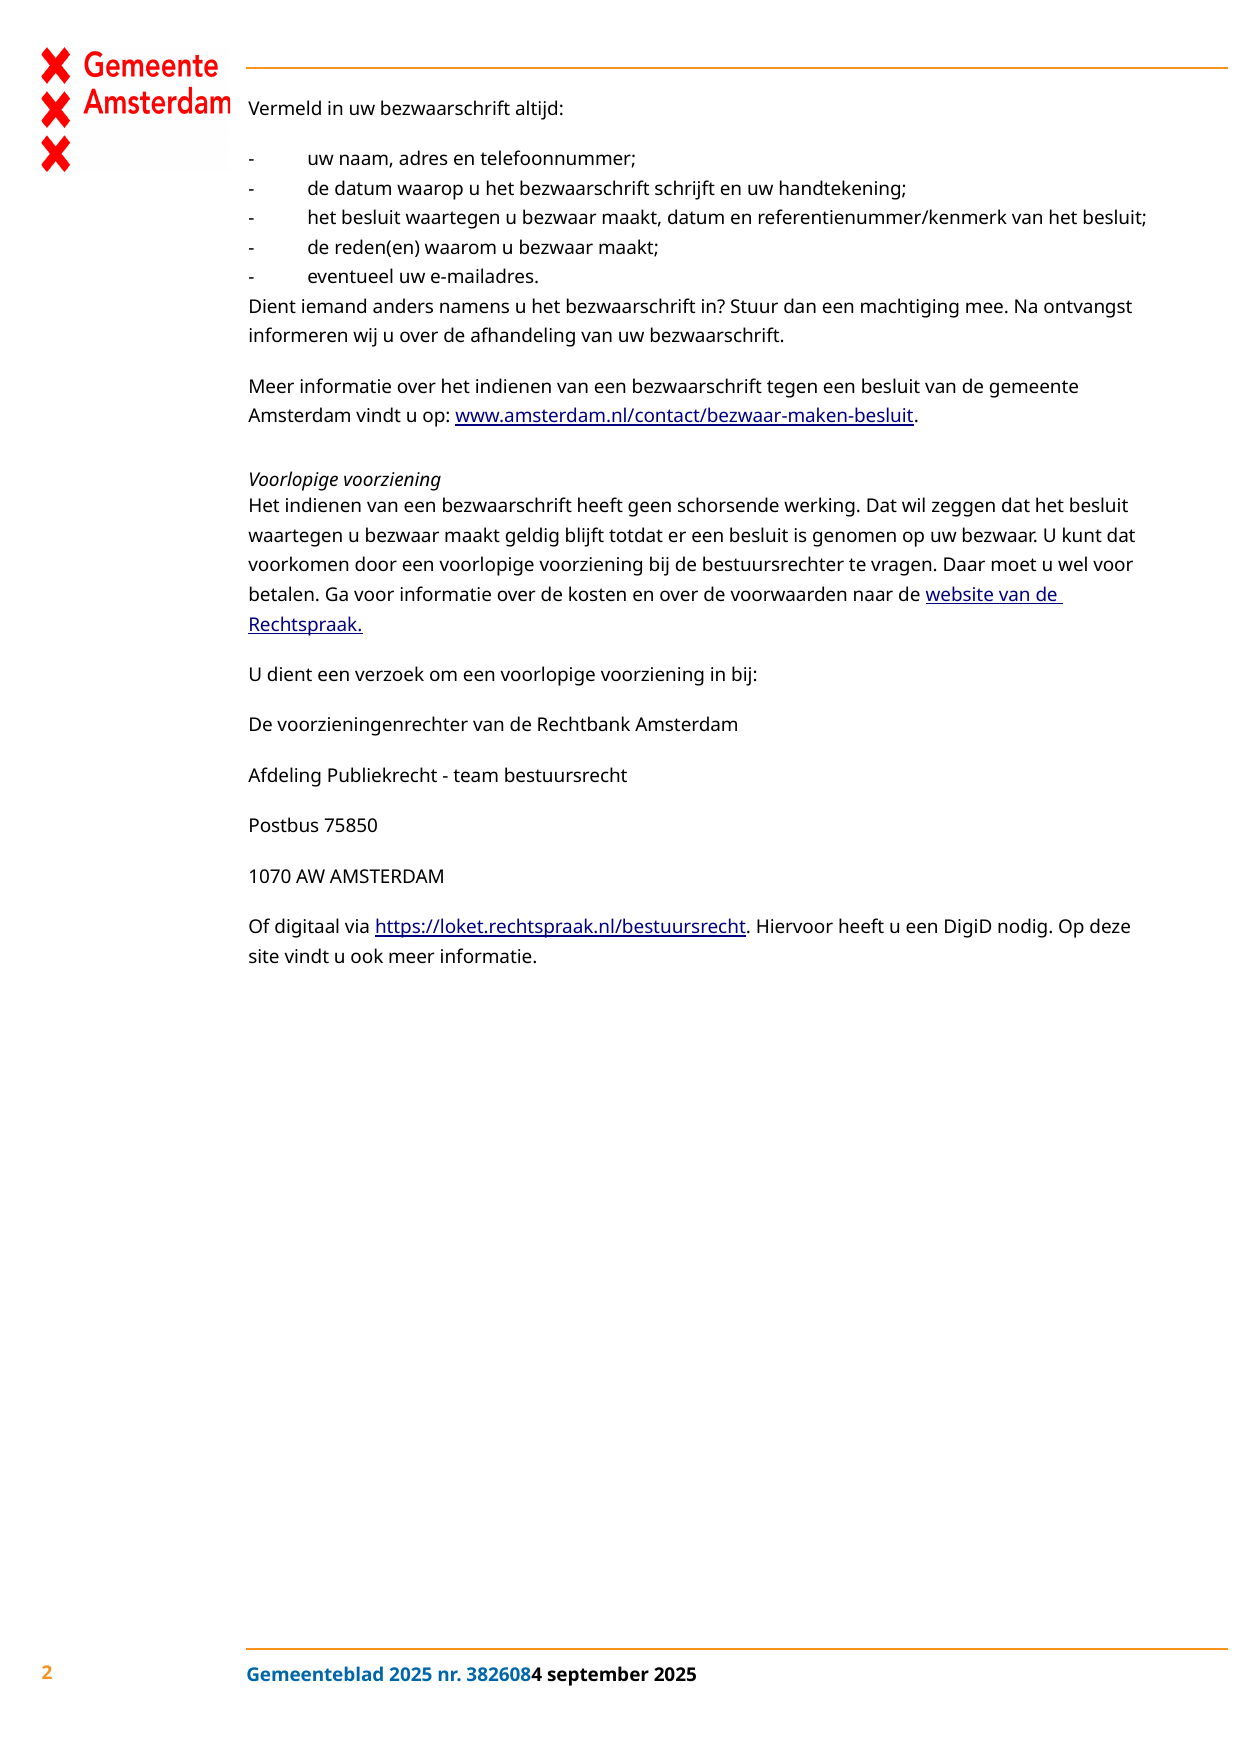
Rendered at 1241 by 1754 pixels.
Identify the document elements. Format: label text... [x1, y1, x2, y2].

list eventueel uw e-mailadres. [248, 263, 1152, 289]
text De voorzieningenrechter van de Rechtbank Amsterdam [248, 712, 1152, 737]
list de datum waarop u het bezwaarschrift schrijft en uw handtekening; [248, 175, 1152, 201]
text U dient een verzoek om een voorlopige voorziening in bij: [248, 661, 1152, 687]
text Afdeling Publiekrecht - team bestuursrecht [248, 762, 1152, 788]
text 1070 AW AMSTERDAM [248, 863, 1152, 888]
text Het indienen van een bezwaarschrift heeft geen schorsende werking. Dat wil zeggen dat het besluit waartegen u bezwaar maakt geldig blijft totdat er een besluit is genomen op uw bezwaar. U kunt dat voorkomen door een voorlopige voorziening bij de bestuursrechter te vragen. Daar moet u wel voor betalen. Ga voor informatie over de kosten en over de voorwaarden naar de website van de Rechtspraak. [248, 492, 1152, 636]
text Dient iemand anders namens u het bezwaarschrift in? Stuur dan een machtiging mee. Na ontvangst informeren wij u over de afhandeling van uw bezwaarschrift. [248, 293, 1152, 348]
picture [41, 47, 231, 172]
text Voorlopige voorziening [248, 467, 1152, 492]
text Vermeld in uw bezwaarschrift altijd: [248, 95, 1152, 121]
list de reden(en) waarom u bezwaar maakt; [248, 234, 1152, 260]
text Meer informatie over het indienen van een bezwaarschrift tegen een besluit van de gemeente Amsterdam vindt u op: www.amsterdam.nl/contact/bezwaar-maken-besluit. [248, 373, 1152, 428]
text Of digitaal via https://loket.rechtspraak.nl/bestuursrecht. Hiervoor heeft u een DigiD nodig. Op deze site vindt u ook meer informatie. [248, 913, 1152, 968]
list uw naam, adres en telefoonnummer; [248, 145, 1152, 171]
list het besluit waartegen u bezwaar maakt, datum en referentienummer/kenmerk van het besluit; [248, 204, 1152, 230]
text Postbus 75850 [248, 812, 1152, 838]
